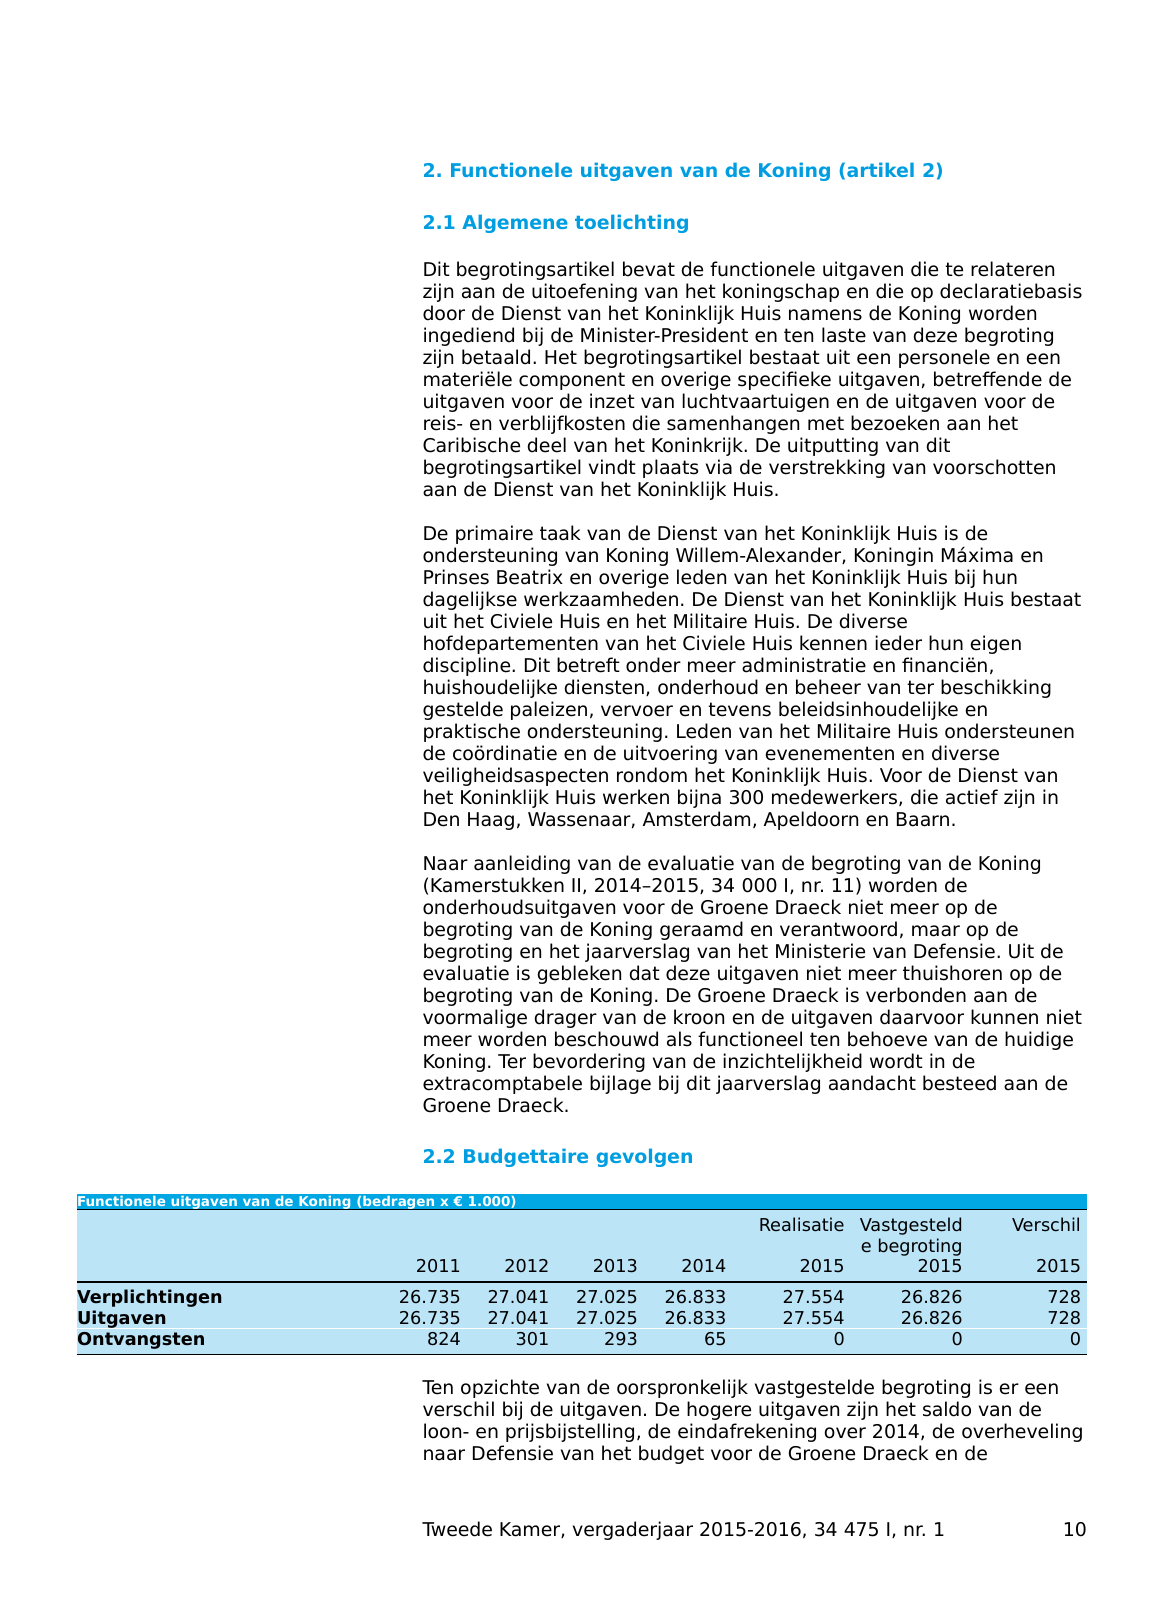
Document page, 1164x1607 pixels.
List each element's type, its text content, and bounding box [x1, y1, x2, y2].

table_cell 2015 [850, 1256, 968, 1281]
table_cell 27.041 [466, 1308, 555, 1328]
table_cell 824 [378, 1329, 466, 1354]
table_cell Ontvangsten [77, 1329, 378, 1354]
table_cell 728 [969, 1283, 1087, 1308]
subtitle 2.1 Algemene toelichting [422, 212, 1087, 234]
table_cell [77, 1210, 378, 1256]
text De primaire taak van de Dienst van het Koninklijk Huis is de ondersteuning van Koning Willem-Alexander, Koningin Máxima en Prinses Beatrix en overige leden van het Koninklijk Huis bij hun dagelijkse werkzaamheden. De Dienst van het Koninklijk Huis bestaat uit het Civiele Huis en het Militaire Huis. De diverse hofdepartementen van het Civiele Huis kennen ieder hun eigen discipline. Dit betreft onder meer administratie en financiën, huishoudelijke diensten, onderhoud en beheer van ter beschikking gestelde paleizen, vervoer en tevens beleidsinhoudelijke en praktische ondersteuning. Leden van het Militaire Huis ondersteunen de coördinatie en de uitvoering van evenementen en diverse veiligheidsaspecten rondom het Koninklijk Huis. Voor de Dienst van het Koninklijk Huis werken bijna 300 medewerkers, die actief zijn in Den Haag, Wassenaar, Amsterdam, Apeldoorn en Baarn. [422, 523, 1087, 831]
table_cell 728 [969, 1308, 1087, 1328]
table_cell 2011 [378, 1256, 466, 1281]
table_cell 27.025 [555, 1308, 644, 1328]
table_cell 27.025 [555, 1283, 644, 1308]
table_cell [555, 1210, 644, 1256]
subtitle 2. Functionele uitgaven van de Koning (artikel 2) [422, 160, 1087, 182]
table_cell 0 [969, 1329, 1087, 1354]
table_cell 2014 [644, 1256, 732, 1281]
table_cell 2015 [732, 1256, 850, 1281]
table_cell 2015 [969, 1256, 1087, 1281]
table_cell 26.735 [378, 1283, 466, 1308]
table_cell 26.826 [850, 1283, 968, 1308]
text Dit begrotingsartikel bevat de functionele uitgaven die te relateren zijn aan de uitoefening van het koningschap en die op declaratiebasis door de Dienst van het Koninklijk Huis namens de Koning worden ingediend bij de Minister-President en ten laste van deze begroting zijn betaald. Het begrotingsartikel bestaat uit een personele en een materiële component en overige specifieke uitgaven, betreffende de uitgaven voor de inzet van luchtvaartuigen en de uitgaven voor de reis- en verblijfkosten die samenhangen met bezoeken aan het Caribische deel van het Koninkrijk. De uitputting van dit begrotingsartikel vindt plaats via de verstrekking van voorschotten aan de Dienst van het Koninklijk Huis. [422, 259, 1087, 501]
text Ten opzichte van de oorspronkelijk vastgestelde begroting is er een verschil bij de uitgaven. De hogere uitgaven zijn het saldo van de loon- en prijsbijstelling, de eindafrekening over 2014, de overheveling naar Defensie van het budget voor de Groene Draeck en de [422, 1377, 1087, 1465]
table_cell 26.826 [850, 1308, 968, 1328]
table_cell 26.833 [644, 1308, 732, 1328]
table_cell 301 [466, 1329, 555, 1354]
table_cell 2012 [466, 1256, 555, 1281]
table_cell 65 [644, 1329, 732, 1354]
table_cell 26.735 [378, 1308, 466, 1328]
text Naar aanleiding van de evaluatie van de begroting van de Koning (Kamerstukken II, 2014–2015, 34 000 I, nr. 11) worden de onderhoudsuitgaven voor de Groene Draeck niet meer op de begroting van de Koning geraamd en verantwoord, maar op de begroting en het jaarverslag van het Ministerie van Defensie. Uit de evaluatie is gebleken dat deze uitgaven niet meer thuishoren op de begroting van de Koning. De Groene Draeck is verbonden aan de voormalige drager van de kroon en de uitgaven daarvoor kunnen niet meer worden beschouwd als functioneel ten behoeve van de huidige Koning. Ter bevordering van de inzichtelijkheid wordt in de extracomptabele bijlage bij dit jaarverslag aandacht besteed aan de Groene Draeck. [422, 853, 1087, 1116]
table_cell Verplichtingen [77, 1283, 378, 1308]
table_cell 27.554 [732, 1283, 850, 1308]
table_cell [466, 1210, 555, 1256]
table_header Functionele uitgaven van de Koning (bedragen x € 1.000) [77, 1194, 1087, 1209]
table_cell Verschil [969, 1210, 1087, 1256]
table_cell Vastgestelde begroting [850, 1210, 968, 1256]
table_cell 293 [555, 1329, 644, 1354]
table_cell [77, 1256, 378, 1281]
table_cell 27.554 [732, 1308, 850, 1328]
table_cell 2013 [555, 1256, 644, 1281]
table_cell 27.041 [466, 1283, 555, 1308]
table_cell Realisatie [732, 1210, 850, 1256]
table_cell [644, 1210, 732, 1256]
subtitle 2.2 Budgettaire gevolgen [422, 1146, 1087, 1168]
table_cell Uitgaven [77, 1308, 378, 1328]
table_cell 0 [732, 1329, 850, 1354]
table_cell 0 [850, 1329, 968, 1354]
table_cell [378, 1210, 466, 1256]
table_cell 26.833 [644, 1283, 732, 1308]
